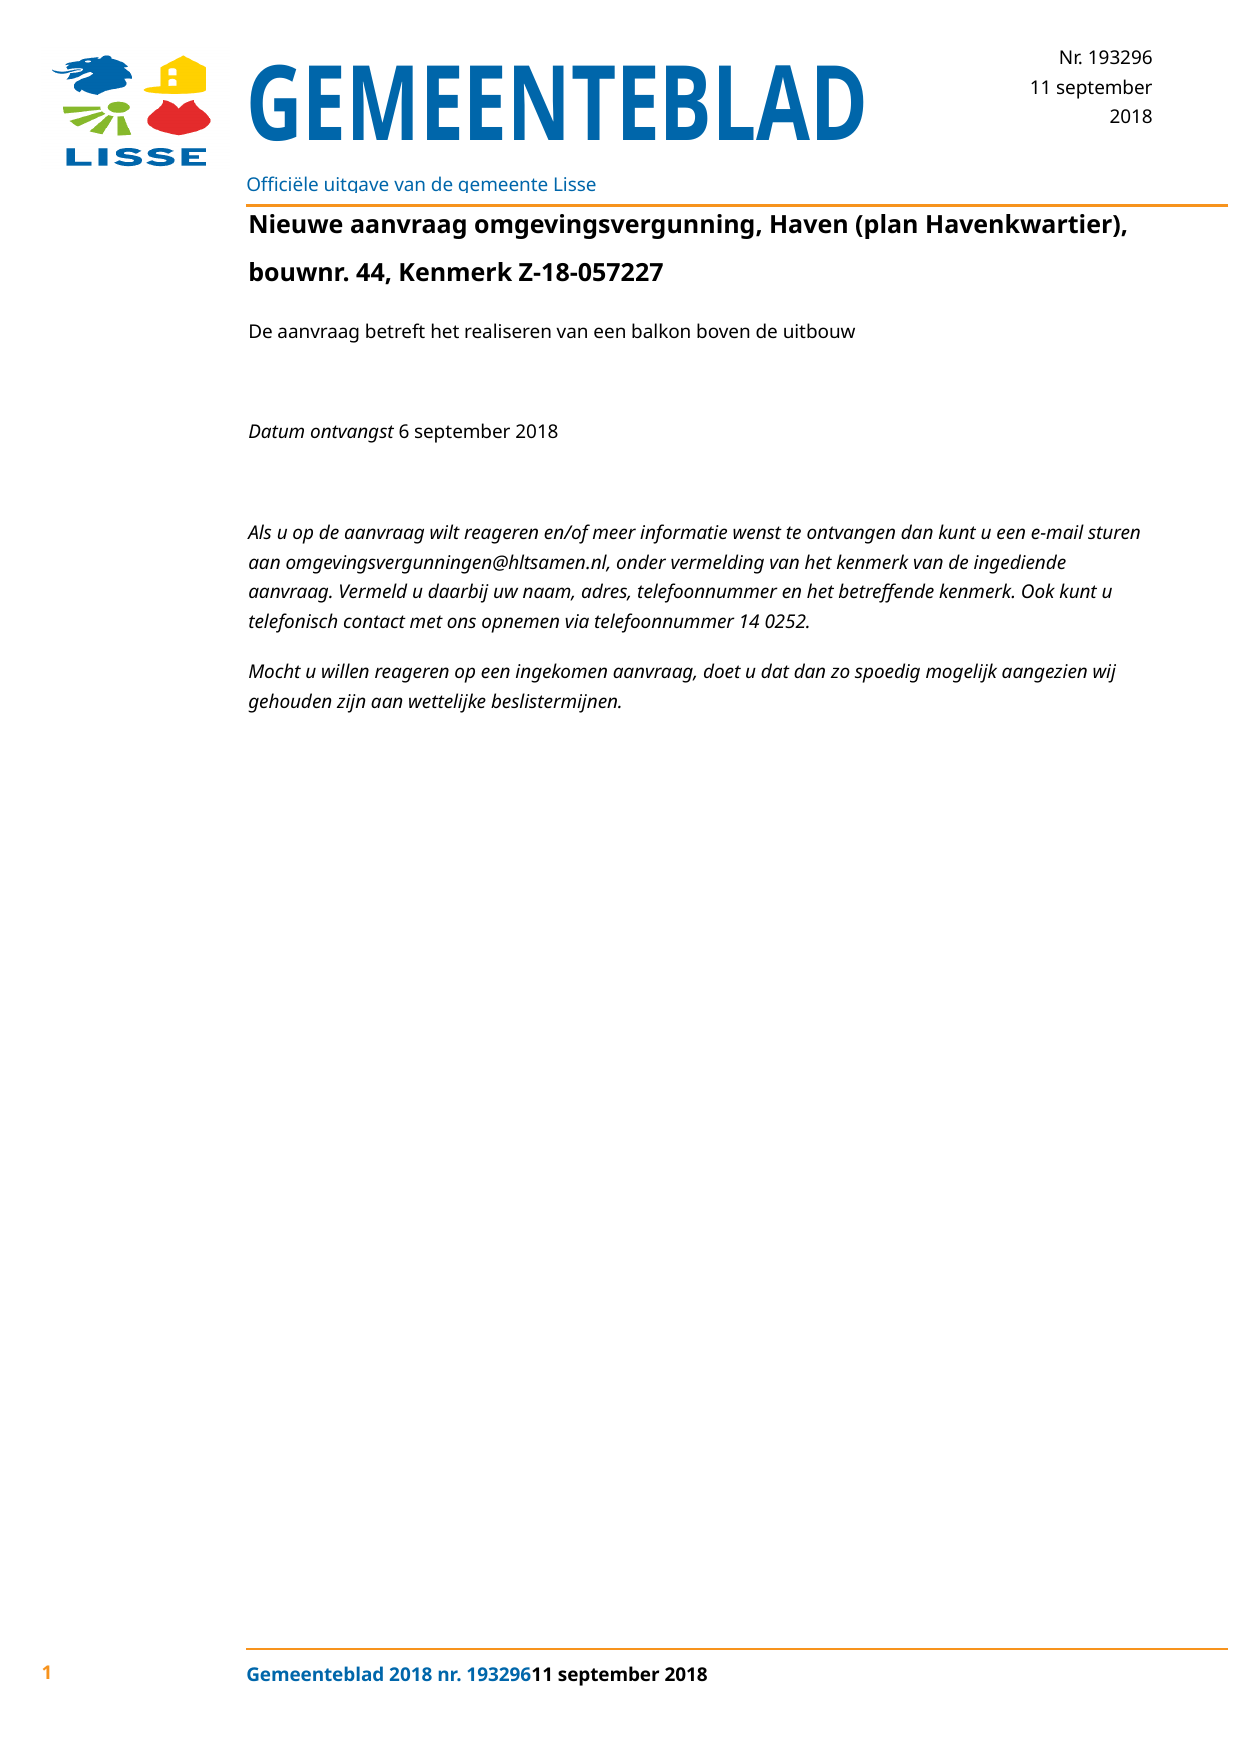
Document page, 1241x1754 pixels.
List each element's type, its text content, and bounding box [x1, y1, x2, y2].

picture [41, 47, 231, 172]
text Datum ontvangst 6 september 2018 [248, 419, 1152, 444]
text Als u op de aanvraag wilt reageren en/of meer informatie wenst te ontvangen dan kunt u een e-mail sturen aan omgevingsvergunningen@hltsamen.nl, onder vermelding van het kenmerk van de ingediende aanvraag. Vermeld u daarbij uw naam, adres, telefoonnummer en het betreffende kenmerk. Ook kunt u telefonisch contact met ons opnemen via telefoonnummer 14 0252. [248, 519, 1152, 634]
text Nieuwe aanvraag omgevingsvergunning, Haven (plan Havenkwartier), bouwnr. 44, Kenmerk Z-18-057227 [248, 207, 1152, 288]
text Mocht u willen reageren op een ingekomen aanvraag, doet u dat dan zo spoedig mogelijk aangezien wij gehouden zijn aan wettelijke beslistermijnen. [248, 659, 1152, 714]
text De aanvraag betreft het realiseren van een balkon boven de uitbouw [248, 318, 1152, 344]
